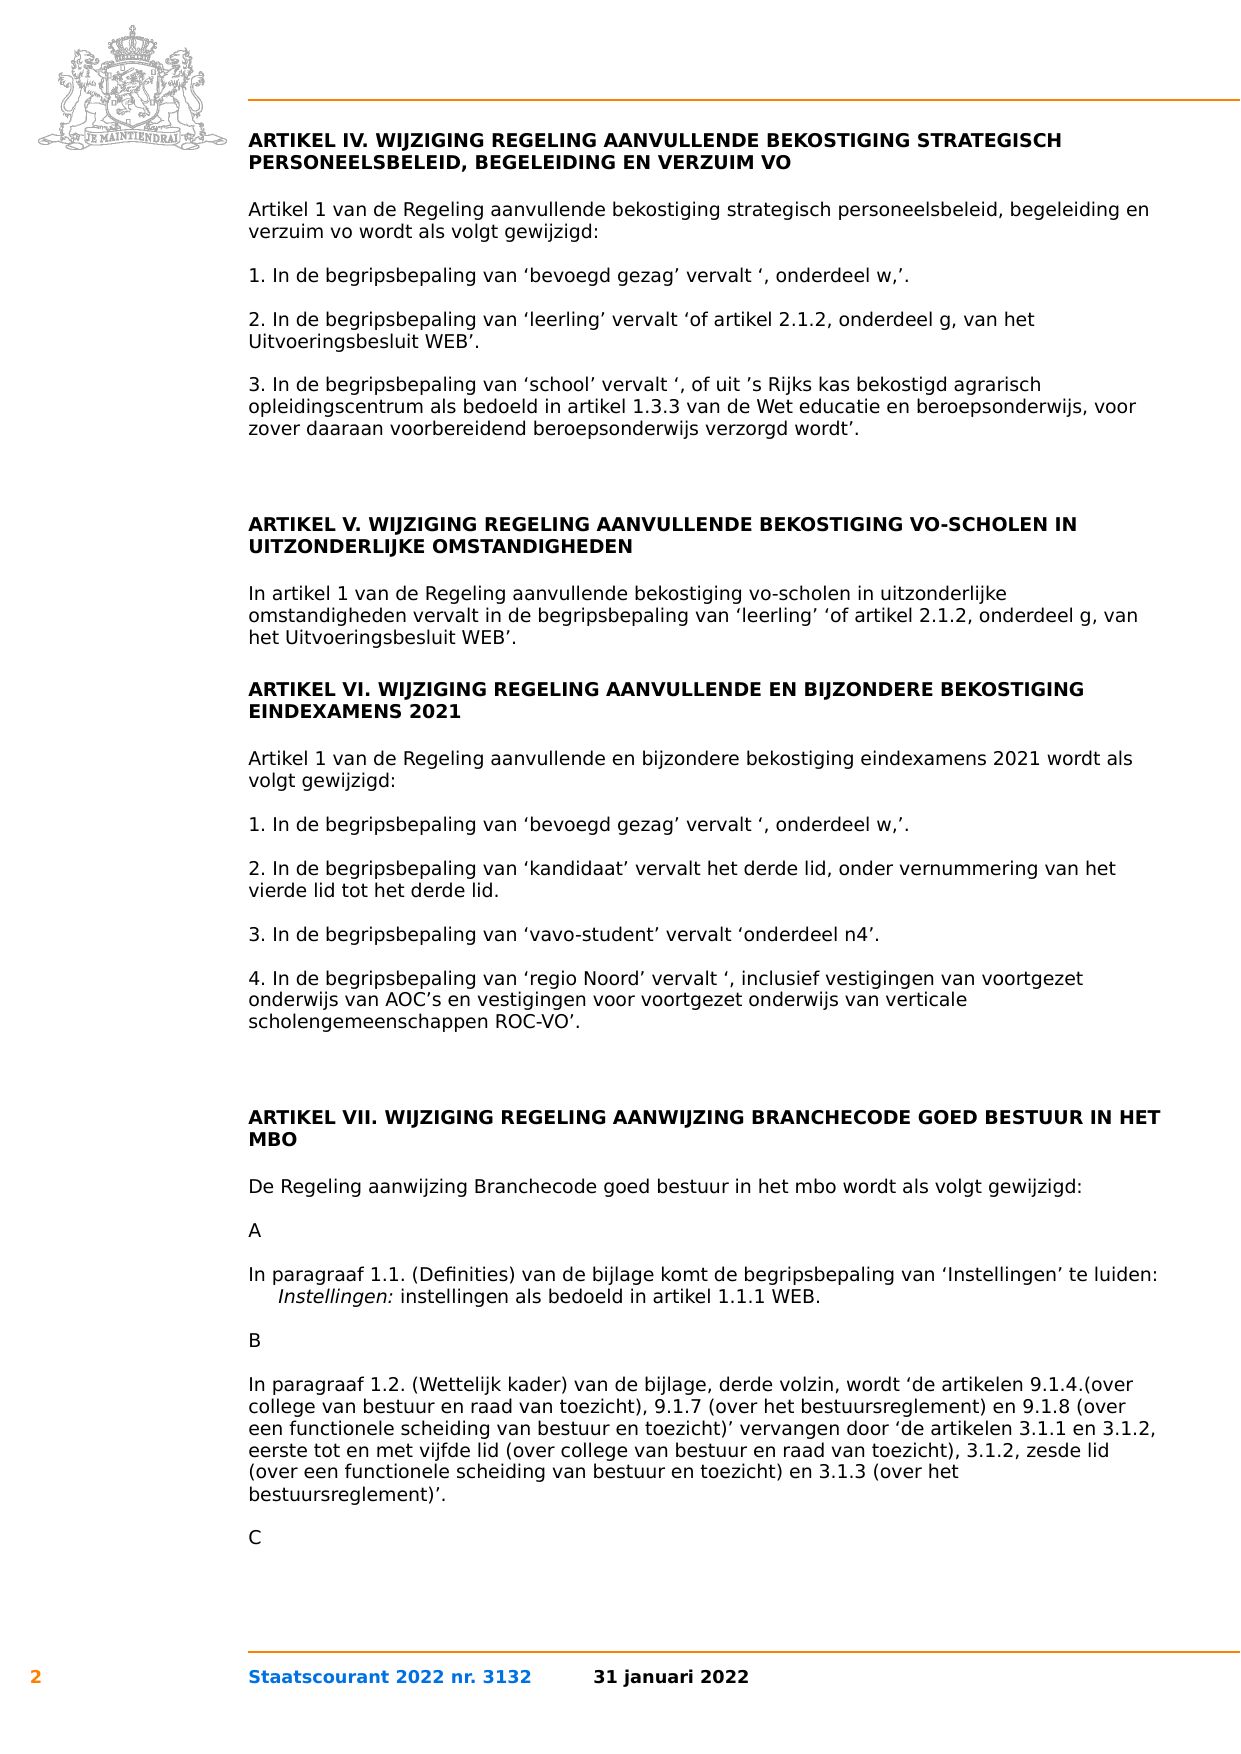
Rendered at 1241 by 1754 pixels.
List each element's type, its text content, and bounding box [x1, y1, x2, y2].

subtitle ARTIKEL VII. WIJZIGING REGELING AANWIJZING BRANCHECODE GOED BESTUUR IN HET MBO [248, 1107, 1163, 1151]
text 3. In de begripsbepaling van ‘school’ vervalt ‘, of uit ’s Rijks kas bekostigd agrarisch opleidingscentrum als bedoeld in artikel 1.3.3 van de Wet educatie en beroepsonderwijs, voor zover daaraan voorbereidend beroepsonderwijs verzorgd wordt’. [248, 374, 1163, 440]
text Artikel 1 van de Regeling aanvullende bekostiging strategisch personeelsbeleid, begeleiding en verzuim vo wordt als volgt gewijzigd: [248, 199, 1163, 243]
text 1. In de begripsbepaling van ‘bevoegd gezag’ vervalt ‘, onderdeel w,’. [248, 265, 1163, 287]
text In paragraaf 1.2. (Wettelijk kader) van de bijlage, derde volzin, wordt ‘de artikelen 9.1.4.(over college van bestuur en raad van toezicht), 9.1.7 (over het bestuursreglement) en 9.1.8 (over een functionele scheiding van bestuur en toezicht)’ vervangen door ‘de artikelen 3.1.1 en 3.1.2, eerste tot en met vijfde lid (over college van bestuur en raad van toezicht), 3.1.2, zesde lid (over een functionele scheiding van bestuur en toezicht) en 3.1.3 (over het bestuursreglement)’. [248, 1373, 1163, 1505]
text In paragraaf 1.1. (Definities) van de bijlage komt de begripsbepaling van ‘Instellingen’ te luiden: [248, 1264, 1163, 1286]
text A [248, 1220, 1163, 1242]
text 1. In de begripsbepaling van ‘bevoegd gezag’ vervalt ‘, onderdeel w,’. [248, 814, 1163, 836]
text C [248, 1527, 1163, 1549]
text 4. In de begripsbepaling van ‘regio Noord’ vervalt ‘, inclusief vestigingen van voortgezet onderwijs van AOC’s en vestigingen voor voortgezet onderwijs van verticale scholengemeenschappen ROC-VO’. [248, 967, 1163, 1033]
text In artikel 1 van de Regeling aanvullende bekostiging vo-scholen in uitzonderlijke omstandigheden vervalt in de begripsbepaling van ‘leerling’ ‘of artikel 2.1.2, onderdeel g, van het Uitvoeringsbesluit WEB’. [248, 583, 1163, 649]
picture [38, 25, 227, 150]
text Artikel 1 van de Regeling aanvullende en bijzondere bekostiging eindexamens 2021 wordt als volgt gewijzigd: [248, 748, 1163, 792]
text 3. In de begripsbepaling van ‘vavo-student’ vervalt ‘onderdeel n4’. [248, 923, 1163, 946]
subtitle ARTIKEL IV. WIJZIGING REGELING AANVULLENDE BEKOSTIGING STRATEGISCH PERSONEELSBELEID, BEGELEIDING EN VERZUIM VO [248, 130, 1163, 174]
subtitle ARTIKEL V. WIJZIGING REGELING AANVULLENDE BEKOSTIGING VO-SCHOLEN IN UITZONDERLIJKE OMSTANDIGHEDEN [248, 514, 1163, 558]
text B [248, 1330, 1163, 1352]
text De Regeling aanwijzing Branchecode goed bestuur in het mbo wordt als volgt gewijzigd: [248, 1176, 1163, 1198]
text 2. In de begripsbepaling van ‘leerling’ vervalt ‘of artikel 2.1.2, onderdeel g, van het Uitvoeringsbesluit WEB’. [248, 308, 1163, 352]
text 2. In de begripsbepaling van ‘kandidaat’ vervalt het derde lid, onder vernummering van het vierde lid tot het derde lid. [248, 858, 1163, 902]
text Instellingen: instellingen als bedoeld in artikel 1.1.1 WEB. [278, 1286, 1163, 1308]
subtitle ARTIKEL VI. WIJZIGING REGELING AANVULLENDE EN BIJZONDERE BEKOSTIGING EINDEXAMENS 2021 [248, 679, 1163, 723]
